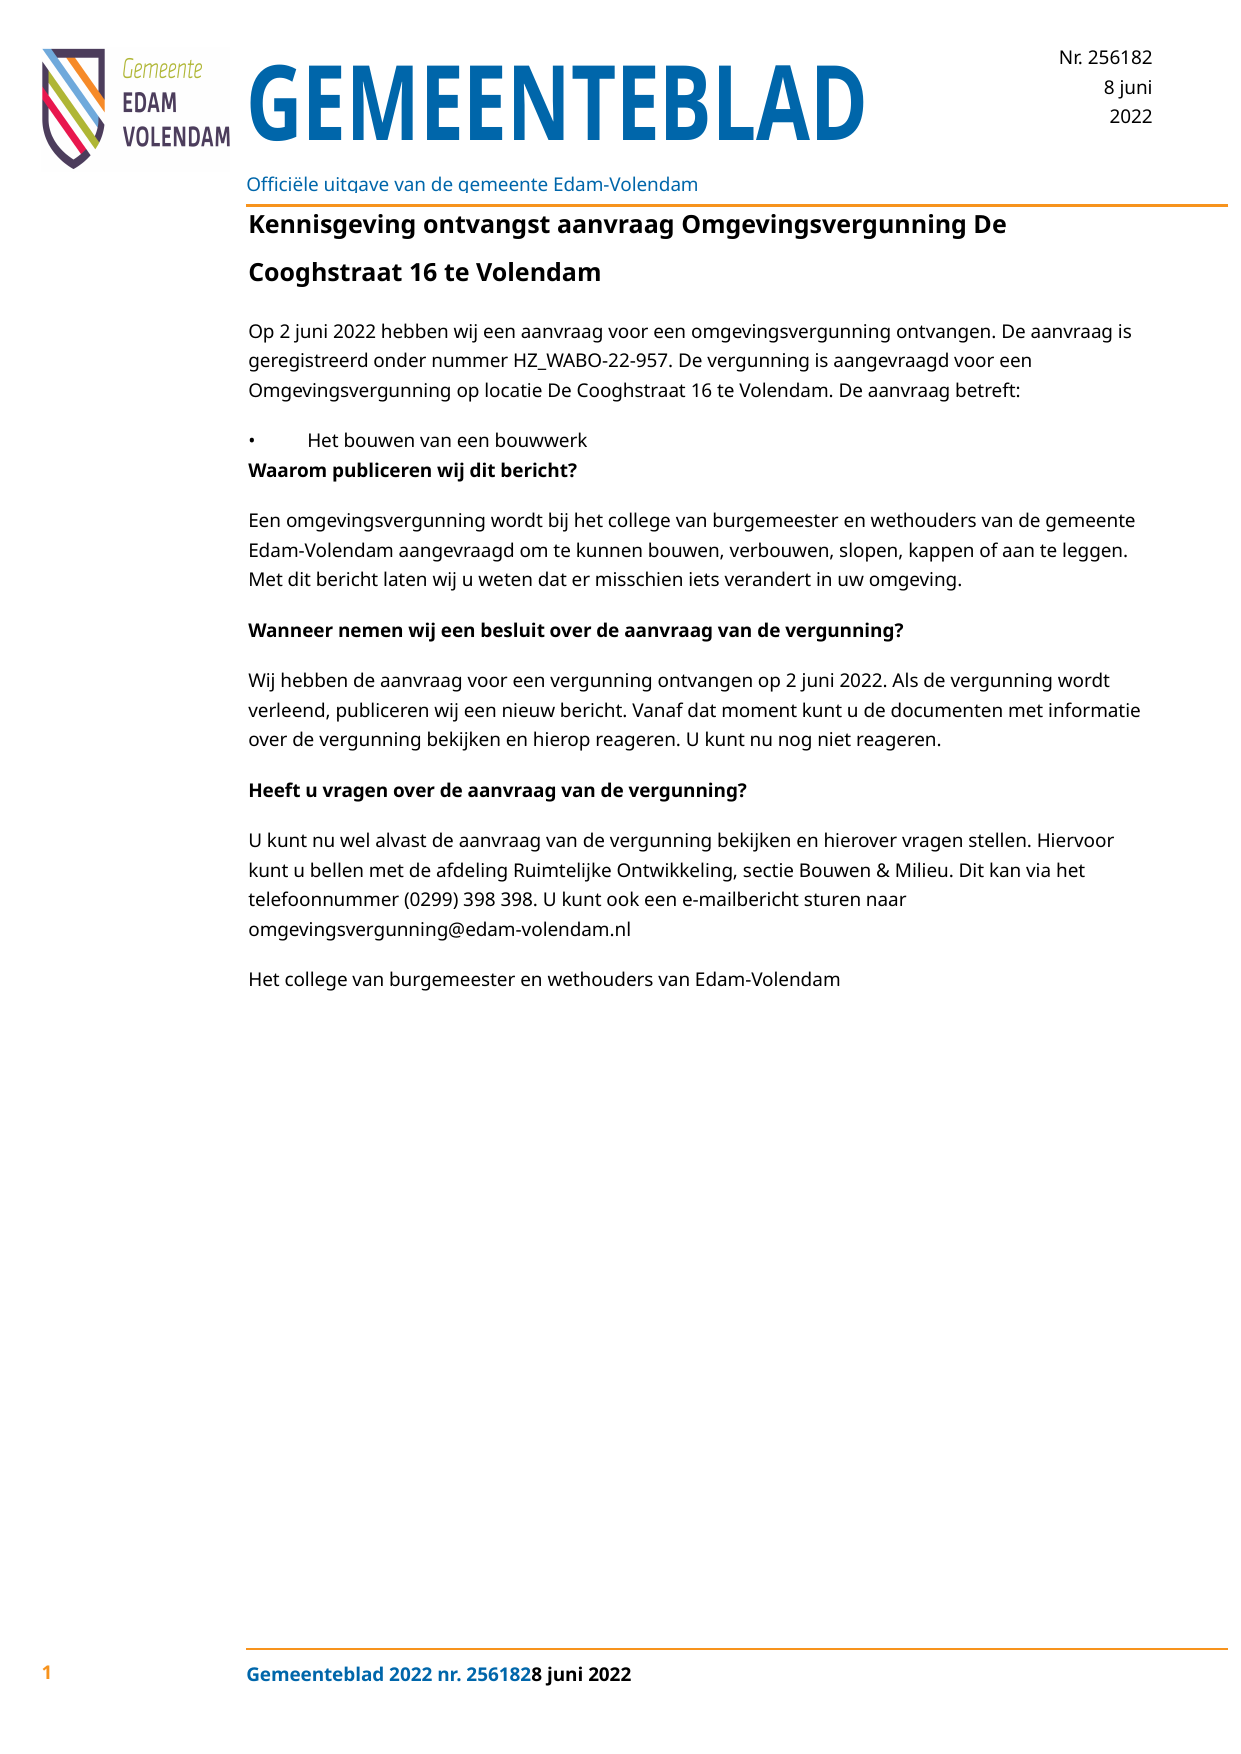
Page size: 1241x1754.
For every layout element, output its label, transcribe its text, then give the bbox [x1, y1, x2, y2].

text Kennisgeving ontvangst aanvraag Omgevingsvergunning De Cooghstraat 16 te Volendam [248, 207, 1152, 288]
list Het bouwen van een bouwwerk [248, 427, 1152, 453]
text Wij hebben de aanvraag voor een vergunning ontvangen op 2 juni 2022. Als de vergunning wordt verleend, publiceren wij een nieuw bericht. Vanaf dat moment kunt u de documenten met informatie over de vergunning bekijken en hierop reageren. U kunt nu nog niet reageren. [248, 667, 1152, 752]
text Wanneer nemen wij een besluit over de aanvraag van de vergunning? [248, 617, 1152, 643]
text Op 2 juni 2022 hebben wij een aanvraag voor een omgevingsvergunning ontvangen. De aanvraag is geregistreerd onder nummer HZ_WABO-22-957. De vergunning is aangevraagd voor een Omgevingsvergunning op locatie De Cooghstraat 16 te Volendam. De aanvraag betreft: [248, 318, 1152, 403]
text Waarom publiceren wij dit bericht? [248, 457, 1152, 483]
text Het college van burgemeester en wethouders van Edam-Volendam [248, 967, 1152, 992]
text Heeft u vragen over de aanvraag van de vergunning? [248, 777, 1152, 803]
text Een omgevingsvergunning wordt bij het college van burgemeester en wethouders van de gemeente Edam-Volendam aangevraagd om te kunnen bouwen, verbouwen, slopen, kappen of aan te leggen. Met dit bericht laten wij u weten dat er misschien iets verandert in uw omgeving. [248, 507, 1152, 592]
text U kunt nu wel alvast de aanvraag van de vergunning bekijken en hierover vragen stellen. Hiervoor kunt u bellen met de afdeling Ruimtelijke Ontwikkeling, sectie Bouwen & Milieu. Dit kan via het telefoonnummer (0299) 398 398. U kunt ook een e-mailbericht sturen naar omgevingsvergunning@edam-volendam.nl [248, 827, 1152, 942]
picture [41, 47, 231, 172]
